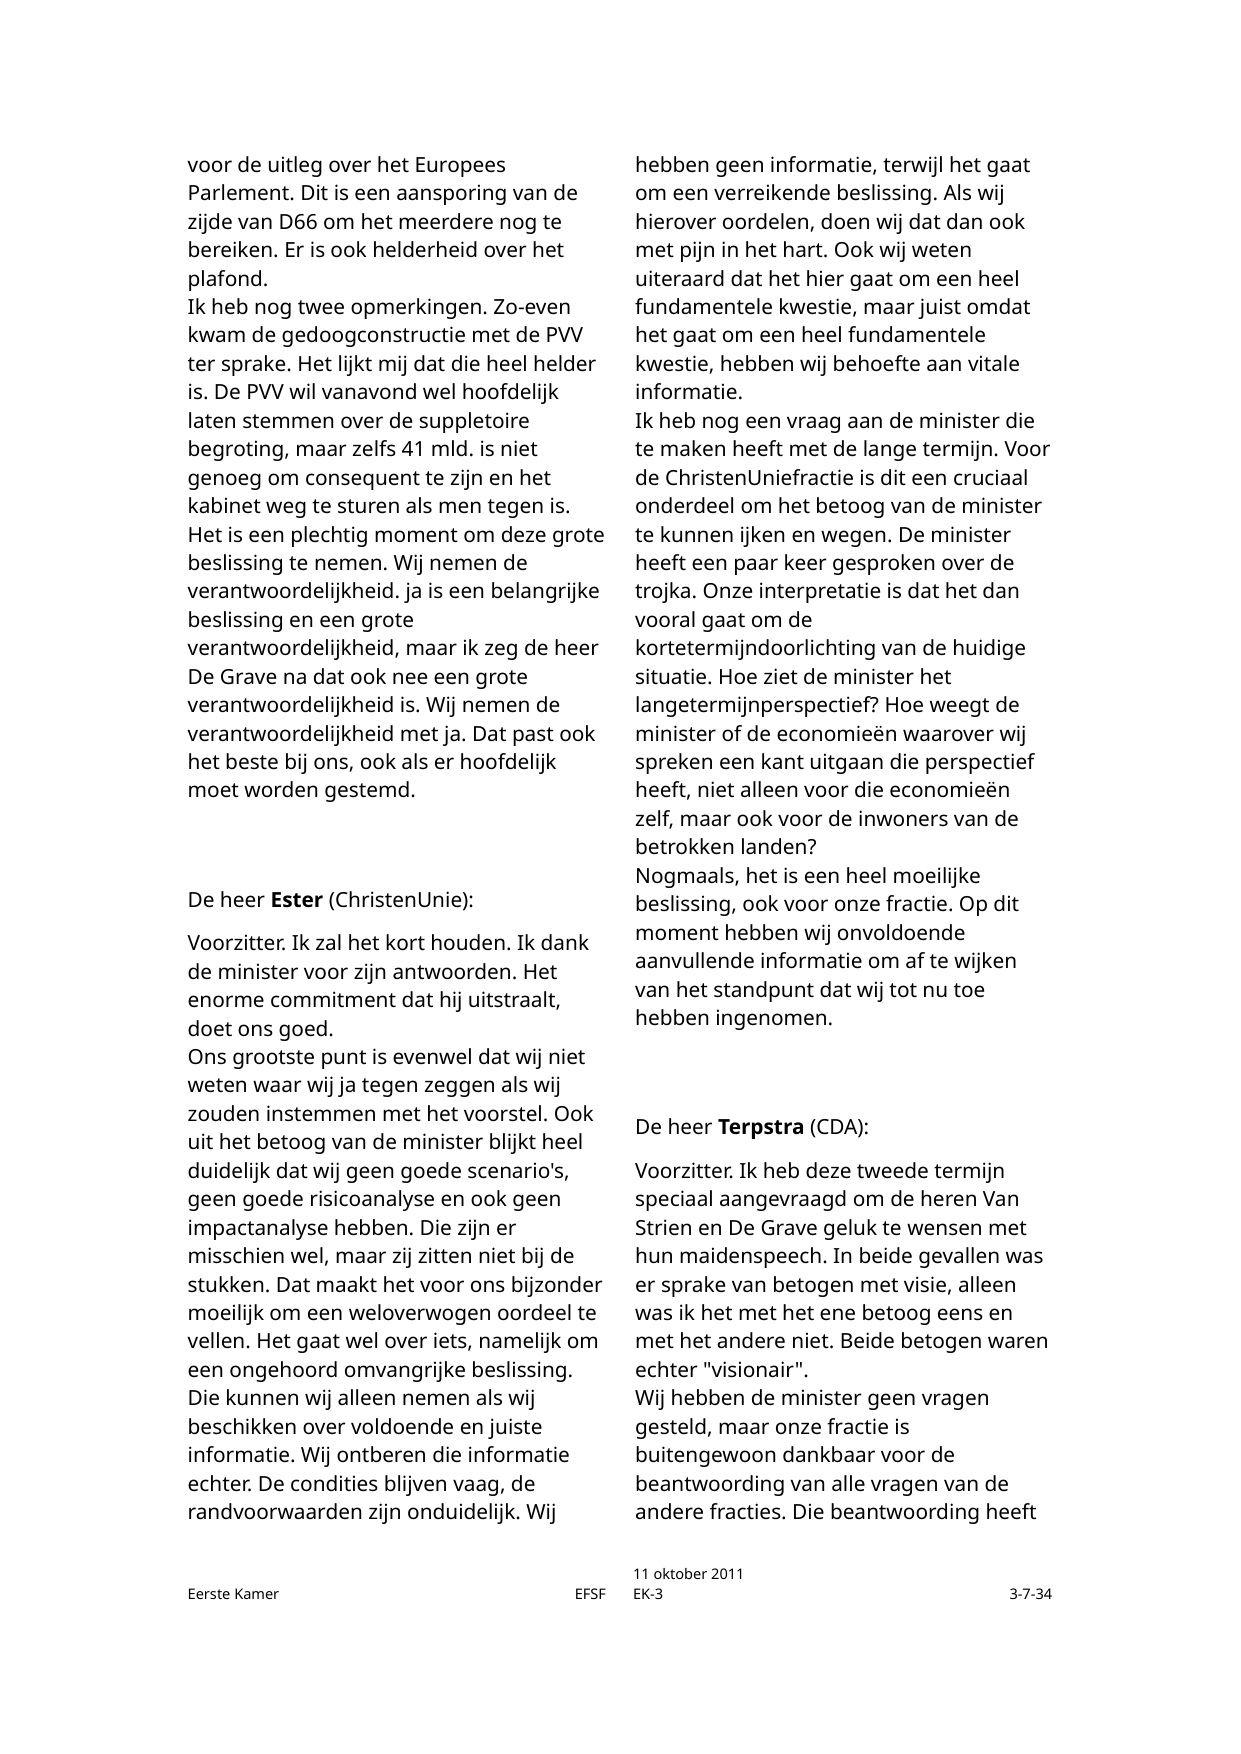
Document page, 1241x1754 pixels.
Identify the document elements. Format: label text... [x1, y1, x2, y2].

text  [635, 1062, 1053, 1090]
text  [187, 834, 605, 862]
text De heer Terpstra (CDA): [635, 1112, 1053, 1141]
text Ons grootste punt is evenwel dat wij niet weten waar wij ja tegen zeggen als wij zouden instemmen met het voorstel. Ook uit het betoog van de minister blijkt heel duidelijk dat wij geen goede scenario's, geen goede risicoanalyse en ook geen impactanalyse hebben. Die zijn er misschien wel, maar zij zitten niet bij de stukken. Dat maakt het voor ons bijzonder moeilijk om een weloverwogen oordeel te vellen. Het gaat wel over iets, namelijk om een ongehoord omvangrijke beslissing. Die kunnen wij alleen nemen als wij beschikken over voldoende en juiste informatie. Wij ontberen die informatie echter. De condities blijven vaag, de randvoorwaarden zijn onduidelijk. Wij [187, 1042, 605, 1526]
text Wij hebben de minister geen vragen gesteld, maar onze fractie is buitengewoon dankbaar voor de beantwoording van alle vragen van de andere fracties. Die beantwoording heeft [635, 1383, 1053, 1526]
text Nogmaals, het is een heel moeilijke beslissing, ook voor onze fractie. Op dit moment hebben wij onvoldoende aanvullende informatie om af te wijken van het standpunt dat wij tot nu toe hebben ingenomen. [635, 861, 1053, 1032]
text Ik heb nog een vraag aan de minister die te maken heeft met de lange termijn. Voor de ChristenUniefractie is dit een cruciaal onderdeel om het betoog van de minister te kunnen ijken en wegen. De minister heeft een paar keer gesproken over de trojka. Onze interpretatie is dat het dan vooral gaat om de kortetermijndoorlichting van de huidige situatie. Hoe ziet de minister het langetermijnperspectief? Hoe weegt de minister of de economieën waarover wij spreken een kant uitgaan die perspectief heeft, niet alleen voor die economieën zelf, maar ook voor de inwoners van de betrokken landen? [635, 406, 1053, 861]
text voor de uitleg over het Europees Parlement. Dit is een aansporing van de zijde van D66 om het meerdere nog te bereiken. Er is ook helderheid over het plafond. [187, 150, 605, 292]
text De heer Ester (ChristenUnie): [187, 885, 605, 913]
text Het is een plechtig moment om deze grote beslissing te nemen. Wij nemen de verantwoordelijkheid. ja is een belangrijke beslissing en een grote verantwoordelijkheid, maar ik zeg de heer De Grave na dat ook nee een grote verantwoordelijkheid is. Wij nemen de verantwoordelijkheid met ja. Dat past ook het beste bij ons, ook als er hoofdelijk moet worden gestemd. [187, 520, 605, 804]
text Ik heb nog twee opmerkingen. Zo-even kwam de gedoogconstructie met de PVV ter sprake. Het lijkt mij dat die heel helder is. De PVV wil vanavond wel hoofdelijk laten stemmen over de suppletoire begroting, maar zelfs 41 mld. is niet genoeg om consequent te zijn en het kabinet weg te sturen als men tegen is. [187, 292, 605, 520]
text hebben geen informatie, terwijl het gaat om een verreikende beslissing. Als wij hierover oordelen, doen wij dat dan ook met pijn in het hart. Ook wij weten uiteraard dat het hier gaat om een heel fundamentele kwestie, maar juist omdat het gaat om een heel fundamentele kwestie, hebben wij behoefte aan vitale informatie. [635, 150, 1053, 406]
text Voorzitter. Ik zal het kort houden. Ik dank de minister voor zijn antwoorden. Het enorme commitment dat hij uitstraalt, doet ons goed. [187, 928, 605, 1042]
text Voorzitter. Ik heb deze tweede termijn speciaal aangevraagd om de heren Van Strien en De Grave geluk te wensen met hun maidenspeech. In beide gevallen was er sprake van betogen met visie, alleen was ik het met het ene betoog eens en met het andere niet. Beide betogen waren echter "visionair". [635, 1156, 1053, 1383]
